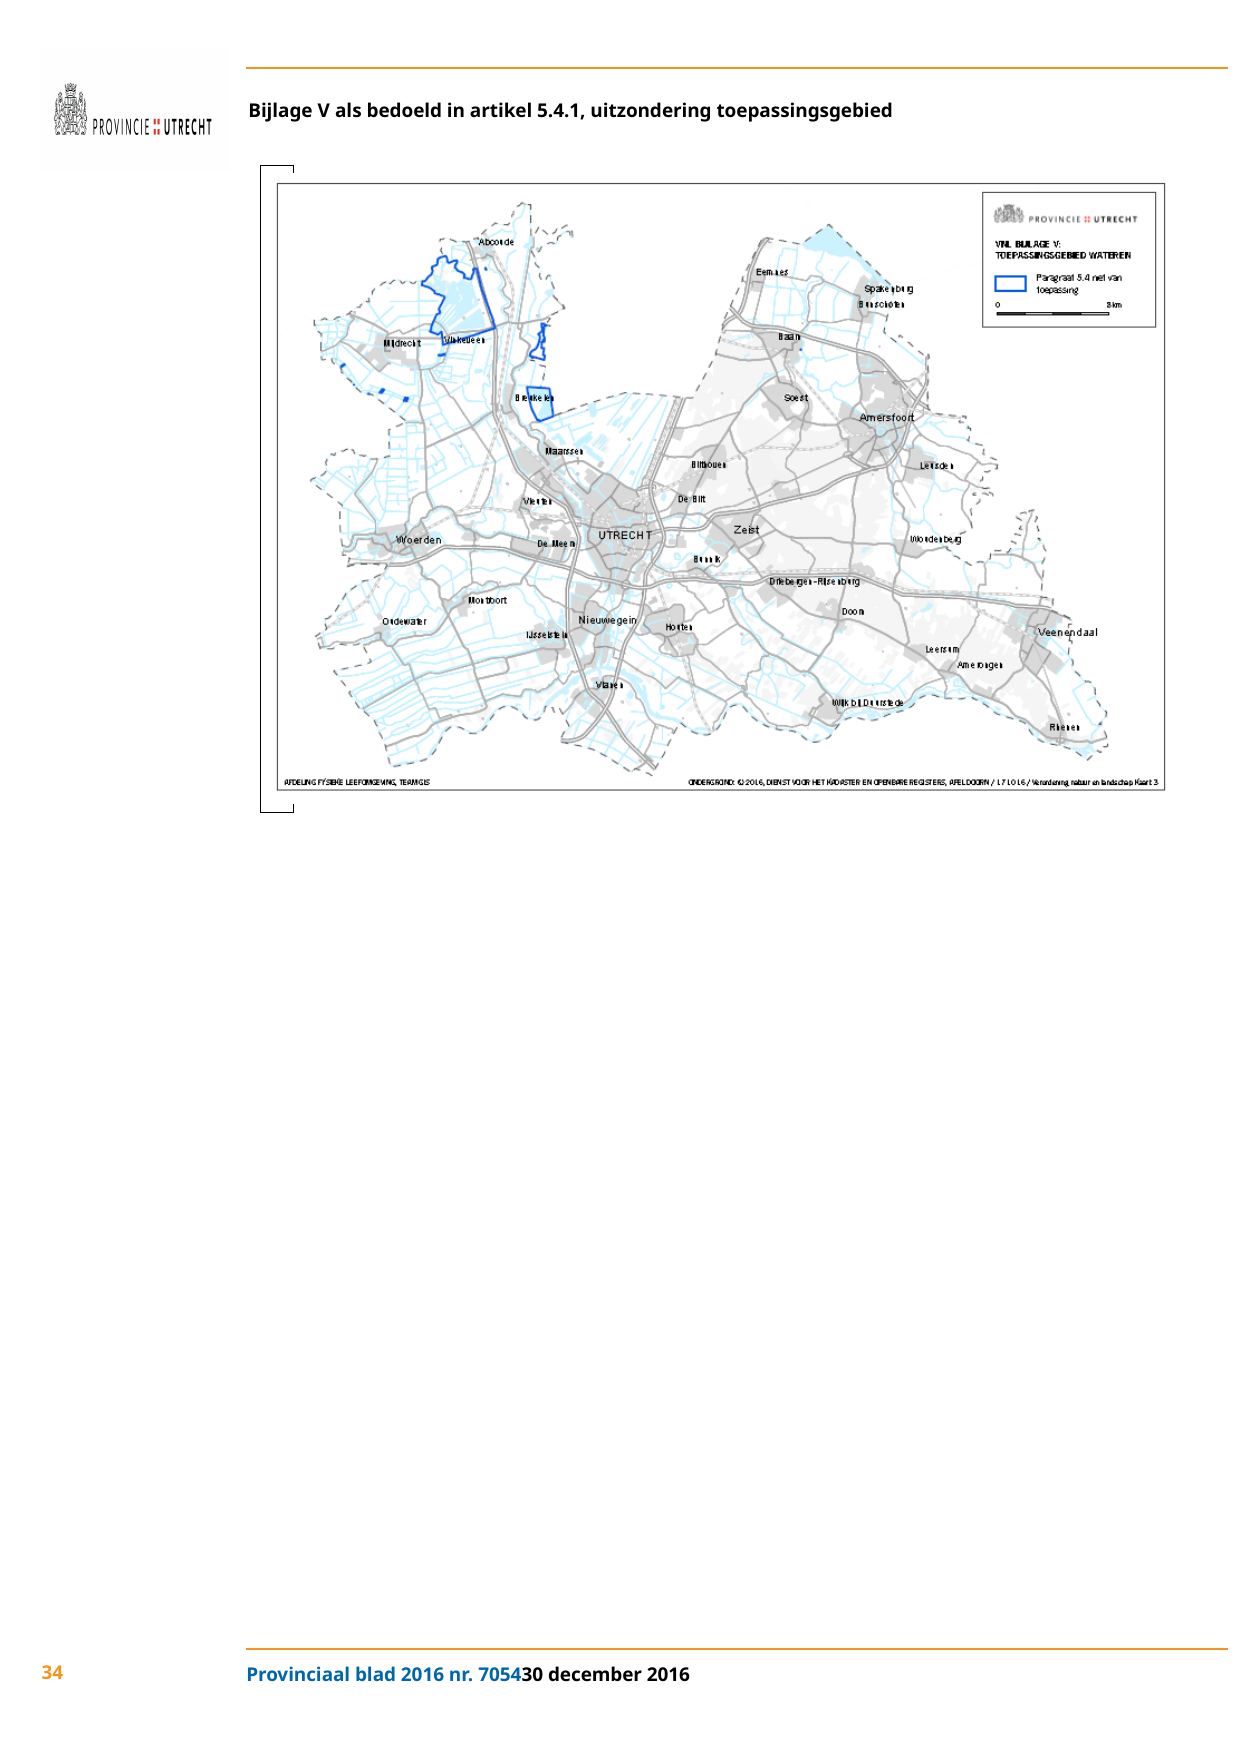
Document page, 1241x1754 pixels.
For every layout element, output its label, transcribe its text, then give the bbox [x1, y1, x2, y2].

picture [41, 47, 231, 172]
picture [268, 173, 1173, 804]
text Bijlage V als bedoeld in artikel 5.4.1, uitzondering toepassingsgebied [248, 95, 1152, 123]
